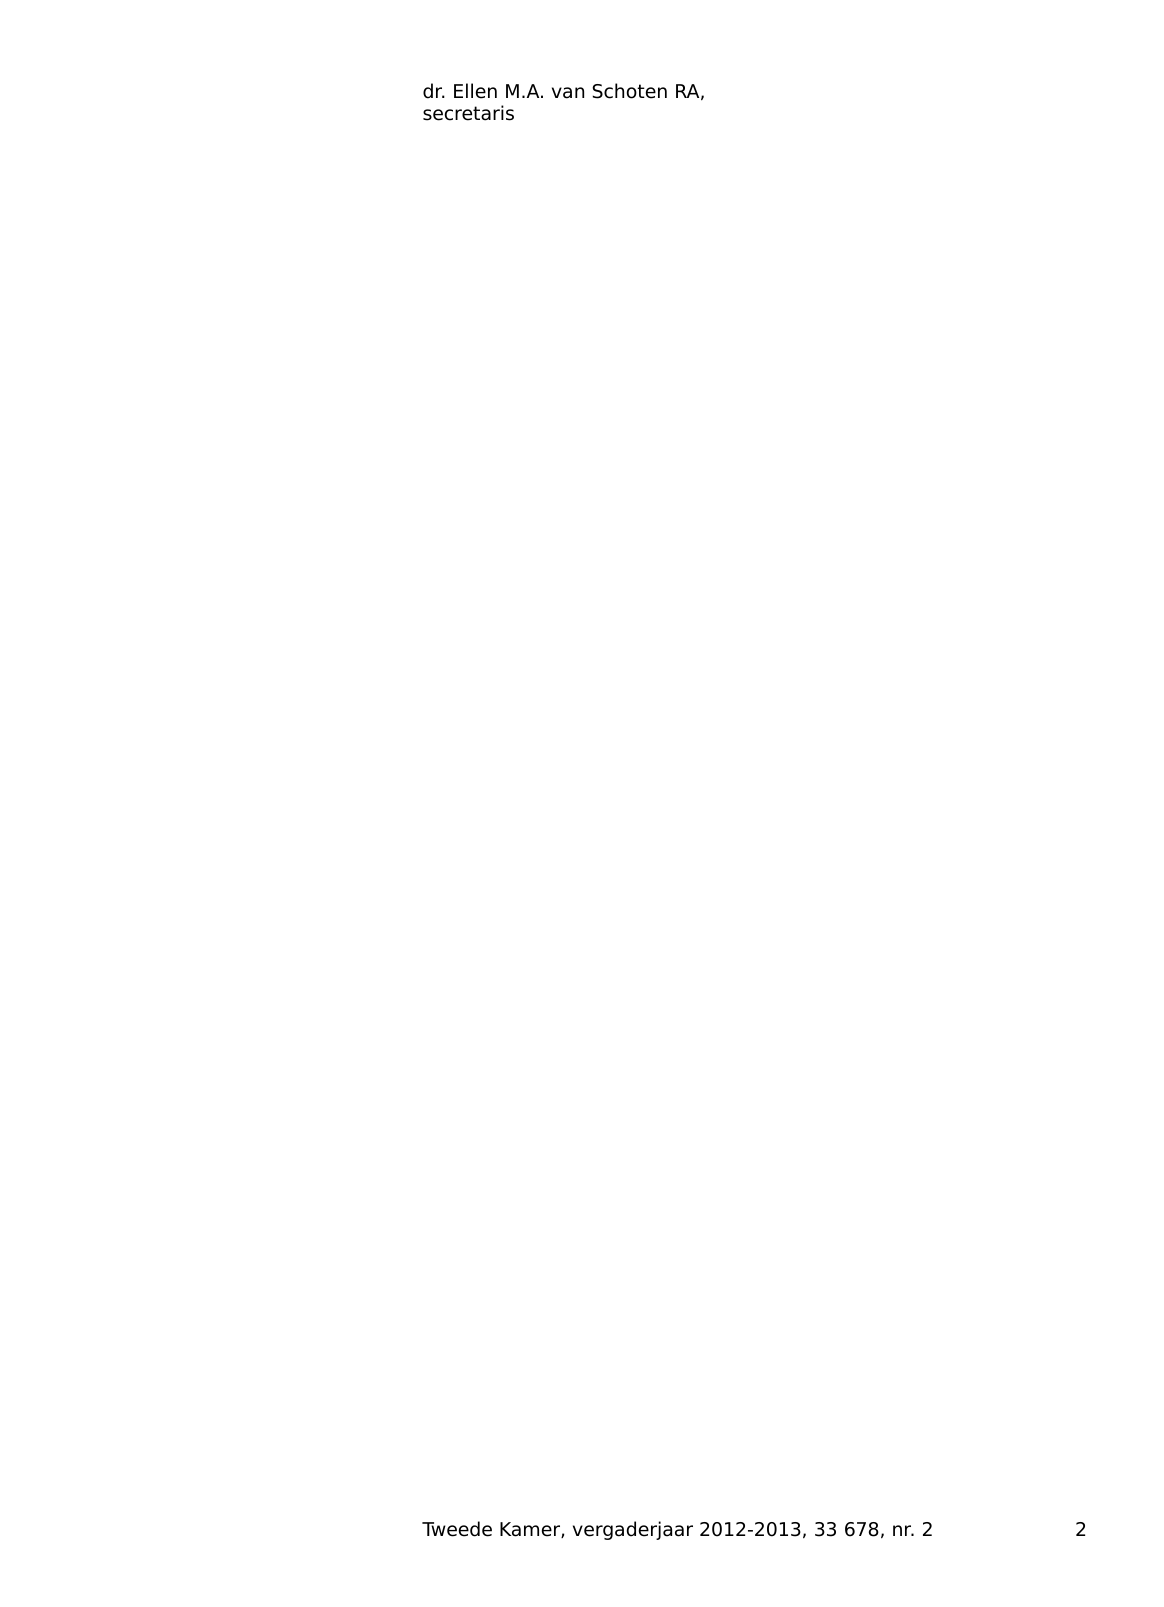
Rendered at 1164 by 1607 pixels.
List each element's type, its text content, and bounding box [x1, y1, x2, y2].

text dr. Ellen M.A. van Schoten RA, secretaris [422, 59, 1087, 125]
